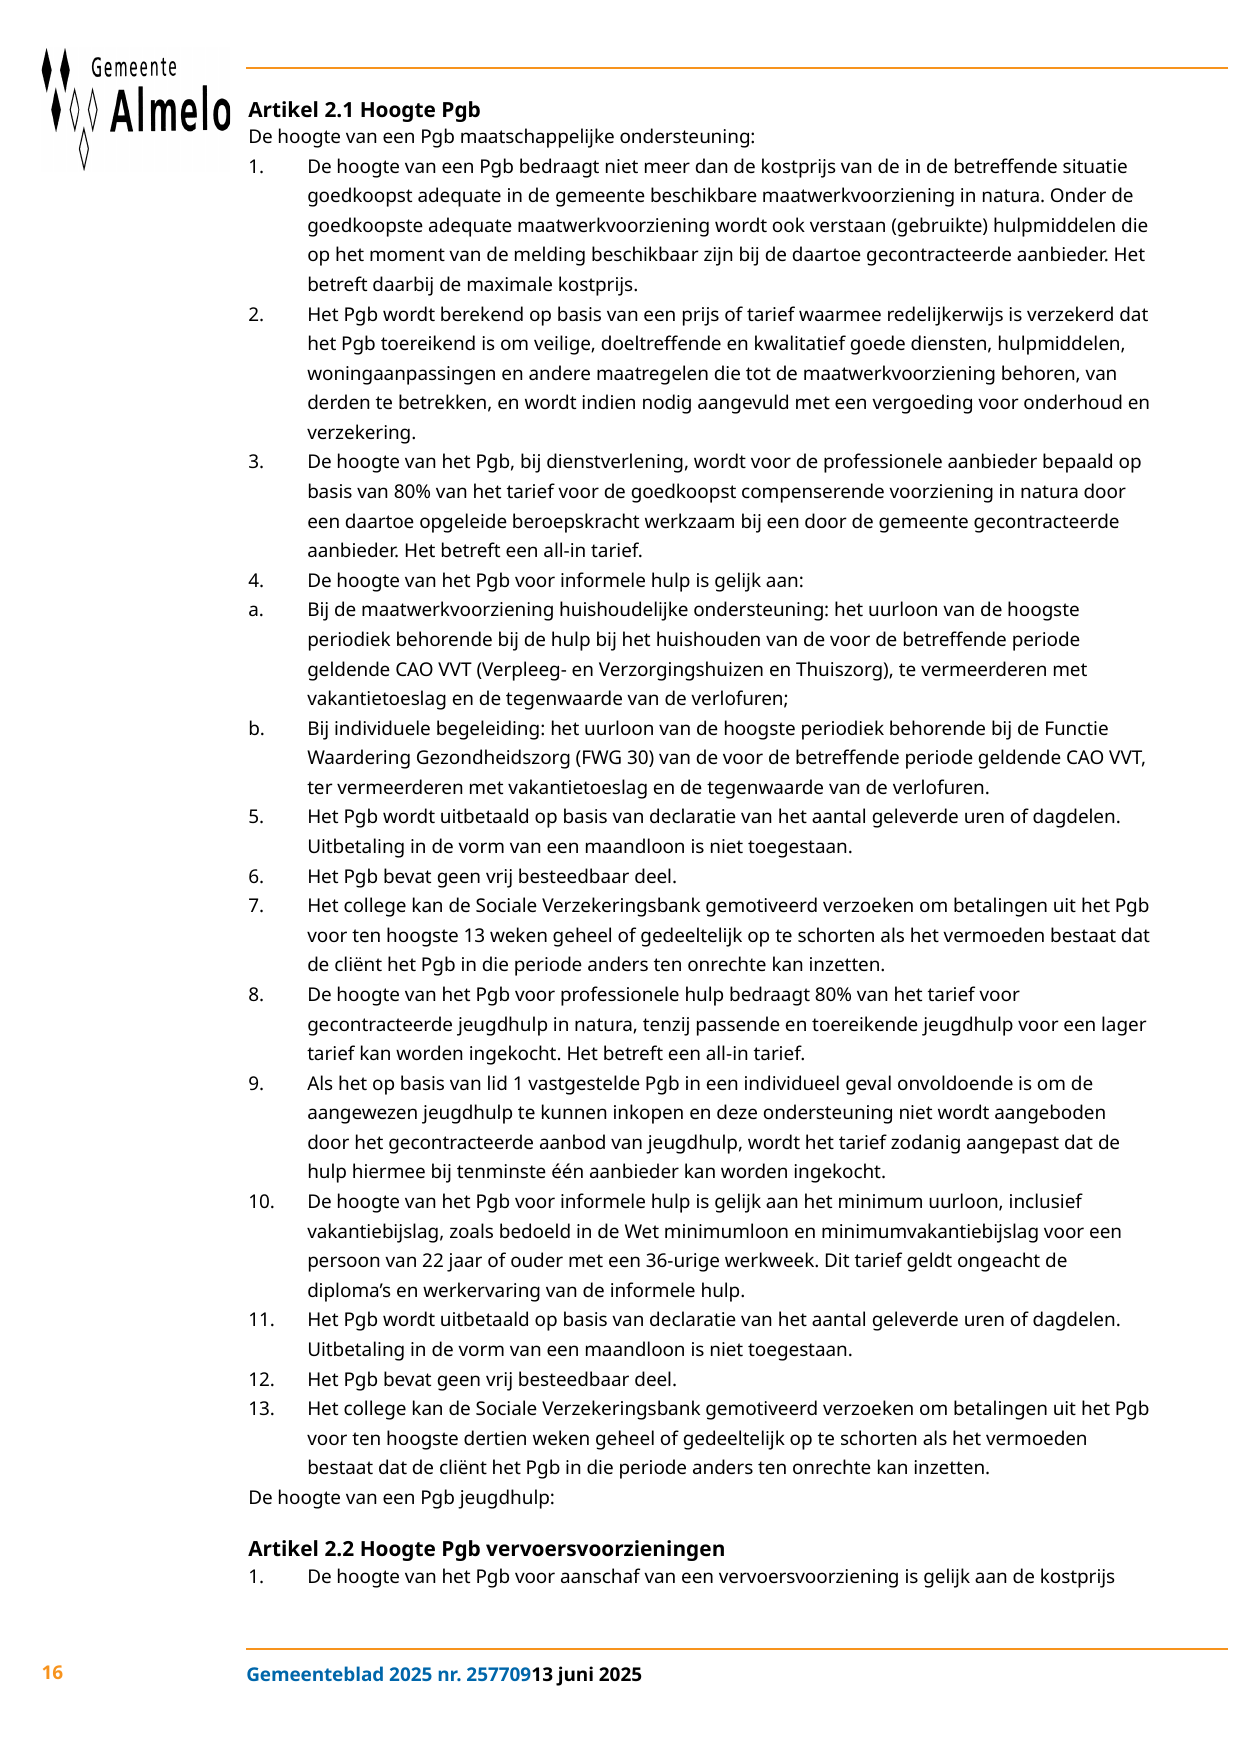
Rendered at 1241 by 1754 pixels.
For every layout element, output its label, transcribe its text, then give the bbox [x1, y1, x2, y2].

list De hoogte van het Pgb voor informele hulp is gelijk aan: [248, 567, 1152, 593]
text Artikel 2.1 Hoogte Pgb [248, 95, 1152, 123]
list Het college kan de Sociale Verzekeringsbank gemotiveerd verzoeken om betalingen uit het Pgb voor ten hoogste 13 weken geheel of gedeeltelijk op te schorten als het vermoeden bestaat dat de cliënt het Pgb in die periode anders ten onrechte kan inzetten. [248, 892, 1152, 977]
text De hoogte van een Pgb jeugdhulp: [248, 1484, 1152, 1510]
list De hoogte van een Pgb bedraagt niet meer dan de kostprijs van de in de betreffende situatie goedkoopst adequate in de gemeente beschikbare maatwerkvoorziening in natura. Onder de goedkoopste adequate maatwerkvoorziening wordt ook verstaan (gebruikte) hulpmiddelen die op het moment van de melding beschikbaar zijn bij de daartoe gecontracteerde aanbieder. Het betreft daarbij de maximale kostprijs. [248, 153, 1152, 297]
list Het Pgb bevat geen vrij besteedbaar deel. [248, 1366, 1152, 1391]
list Het Pgb wordt uitbetaald op basis van declaratie van het aantal geleverde uren of dagdelen. Uitbetaling in de vorm van een maandloon is niet toegestaan. [248, 804, 1152, 859]
list Bij individuele begeleiding: het uurloon van de hoogste periodiek behorende bij de Functie Waardering Gezondheidszorg (FWG 30) van de voor de betreffende periode geldende CAO VVT, ter vermeerderen met vakantietoeslag en de tegenwaarde van de verlofuren. [248, 715, 1152, 800]
list De hoogte van het Pgb voor aanschaf van een vervoersvoorziening is gelijk aan de kostprijs [248, 1563, 1152, 1589]
list Bij de maatwerkvoorziening huishoudelijke ondersteuning: het uurloon van de hoogste periodiek behorende bij de hulp bij het huishouden van de voor de betreffende periode geldende CAO VVT (Verpleeg- en Verzorgingshuizen en Thuiszorg), te vermeerderen met vakantietoeslag en de tegenwaarde van de verlofuren; [248, 597, 1152, 711]
picture [41, 47, 231, 172]
list Als het op basis van lid 1 vastgestelde Pgb in een individueel geval onvoldoende is om de aangewezen jeugdhulp te kunnen inkopen en deze ondersteuning niet wordt aangeboden door het gecontracteerde aanbod van jeugdhulp, wordt het tarief zodanig aangepast dat de hulp hiermee bij tenminste één aanbieder kan worden ingekocht. [248, 1070, 1152, 1184]
list Het college kan de Sociale Verzekeringsbank gemotiveerd verzoeken om betalingen uit het Pgb voor ten hoogste dertien weken geheel of gedeeltelijk op te schorten als het vermoeden bestaat dat de cliënt het Pgb in die periode anders ten onrechte kan inzetten. [248, 1395, 1152, 1480]
list De hoogte van het Pgb, bij dienstverlening, wordt voor de professionele aanbieder bepaald op basis van 80% van het tarief voor de goedkoopst compenserende voorziening in natura door een daartoe opgeleide beroepskracht werkzaam bij een door de gemeente gecontracteerde aanbieder. Het betreft een all-in tarief. [248, 449, 1152, 563]
list De hoogte van het Pgb voor informele hulp is gelijk aan het minimum uurloon, inclusief vakantiebijslag, zoals bedoeld in de Wet minimumloon en minimumvakantiebijslag voor een persoon van 22 jaar of ouder met een 36-urige werkweek. Dit tarief geldt ongeacht de diploma’s en werkervaring van de informele hulp. [248, 1188, 1152, 1303]
list Het Pgb bevat geen vrij besteedbaar deel. [248, 863, 1152, 888]
list Het Pgb wordt berekend op basis van een prijs of tarief waarmee redelijkerwijs is verzekerd dat het Pgb toereikend is om veilige, doeltreffende en kwalitatief goede diensten, hulpmiddelen, woningaanpassingen en andere maatregelen die tot de maatwerkvoorziening behoren, van derden te betrekken, en wordt indien nodig aangevuld met een vergoeding voor onderhoud en verzekering. [248, 301, 1152, 445]
text De hoogte van een Pgb maatschappelijke ondersteuning: [248, 123, 1152, 149]
list De hoogte van het Pgb voor professionele hulp bedraagt 80% van het tarief voor gecontracteerde jeugdhulp in natura, tenzij passende en toereikende jeugdhulp voor een lager tarief kan worden ingekocht. Het betreft een all-in tarief. [248, 981, 1152, 1066]
list Het Pgb wordt uitbetaald op basis van declaratie van het aantal geleverde uren of dagdelen. Uitbetaling in de vorm van een maandloon is niet toegestaan. [248, 1307, 1152, 1362]
text Artikel 2.2 Hoogte Pgb vervoersvoorzieningen [248, 1534, 1152, 1563]
